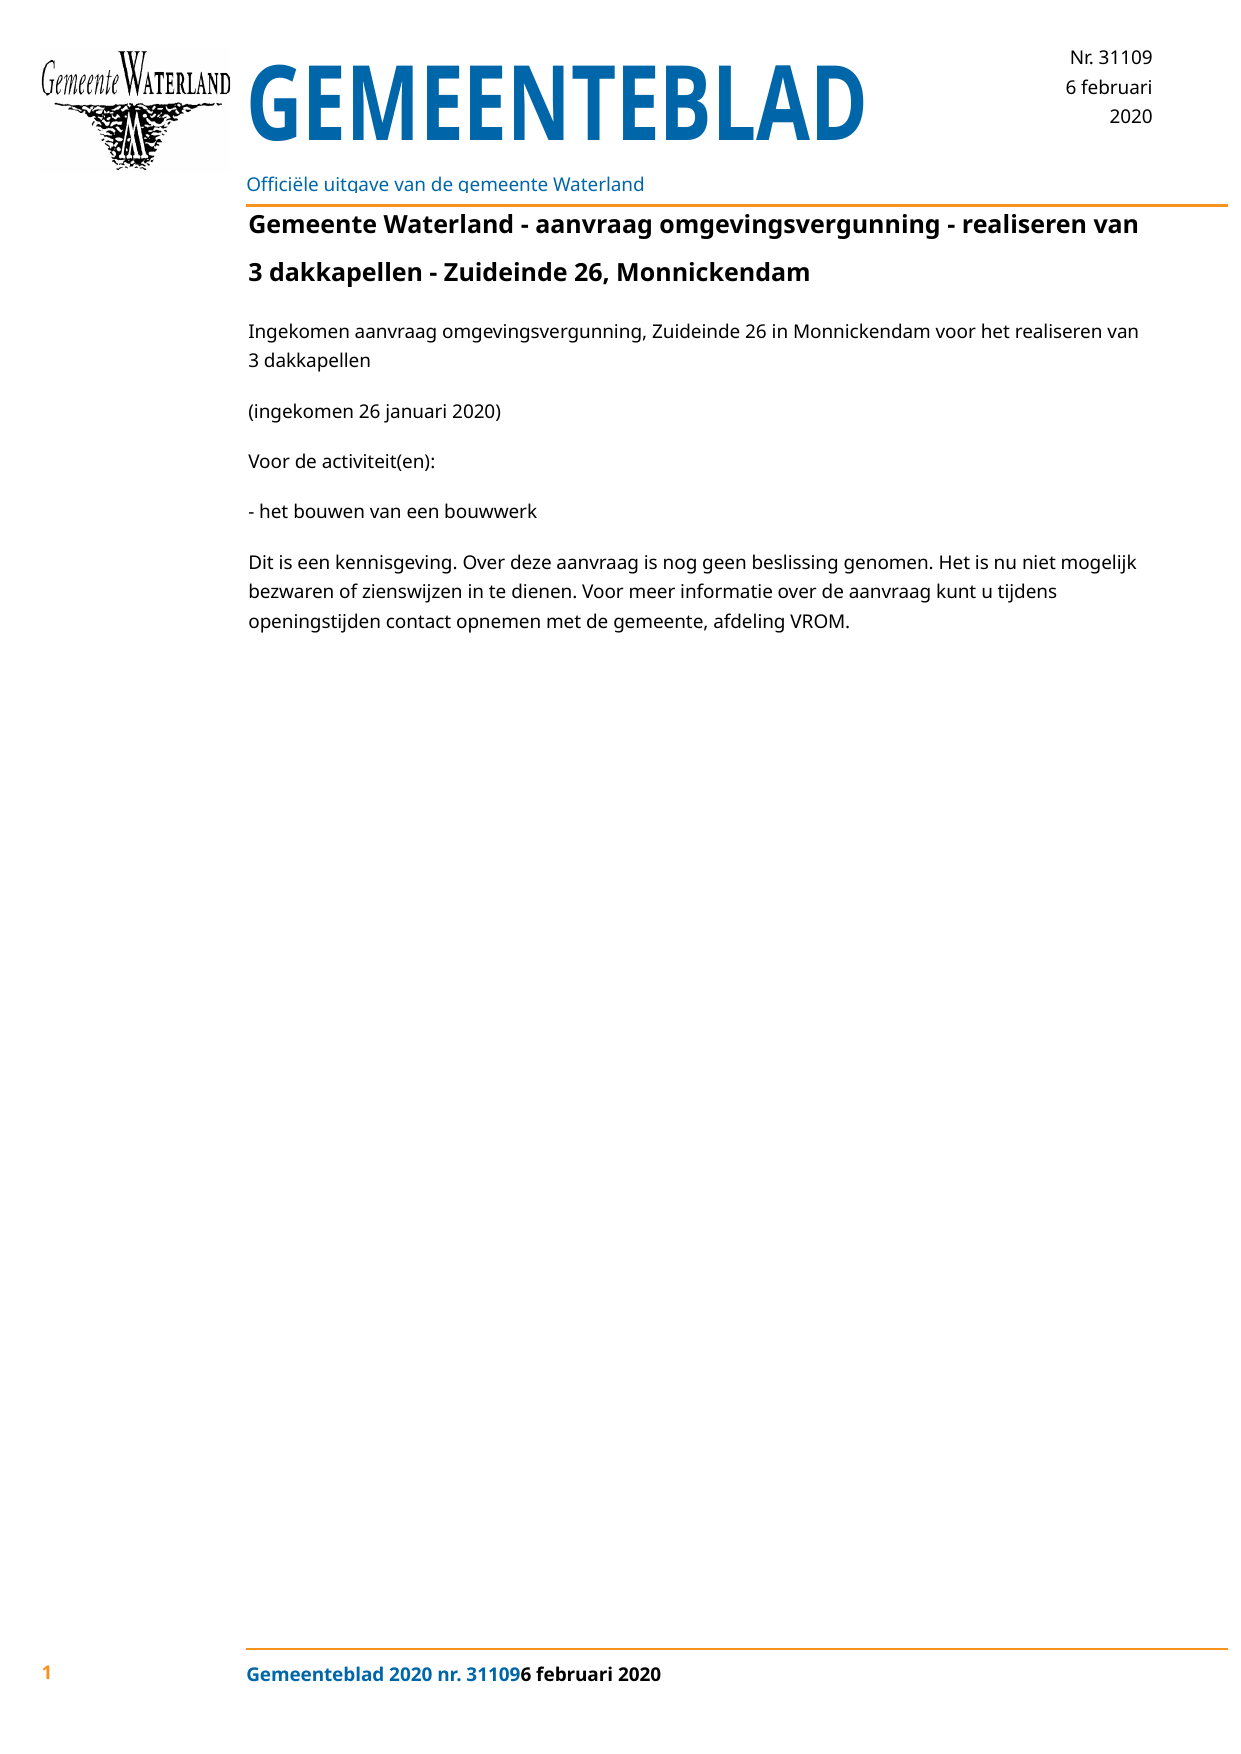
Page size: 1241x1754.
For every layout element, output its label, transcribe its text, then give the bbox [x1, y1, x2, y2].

text Dit is een kennisgeving. Over deze aanvraag is nog geen beslissing genomen. Het is nu niet mogelijk bezwaren of zienswijzen in te dienen. Voor meer informatie over de aanvraag kunt u tijdens openingstijden contact opnemen met de gemeente, afdeling VROM. [248, 549, 1152, 634]
text Voor de activiteit(en): [248, 448, 1152, 474]
text (ingekomen 26 januari 2020) [248, 398, 1152, 424]
text Gemeente Waterland - aanvraag omgevingsvergunning - realiseren van 3 dakkapellen - Zuideinde 26, Monnickendam [248, 207, 1152, 288]
text - het bouwen van een bouwwerk [248, 499, 1152, 524]
picture [41, 47, 231, 172]
text Ingekomen aanvraag omgevingsvergunning, Zuideinde 26 in Monnickendam voor het realiseren van 3 dakkapellen [248, 318, 1152, 373]
